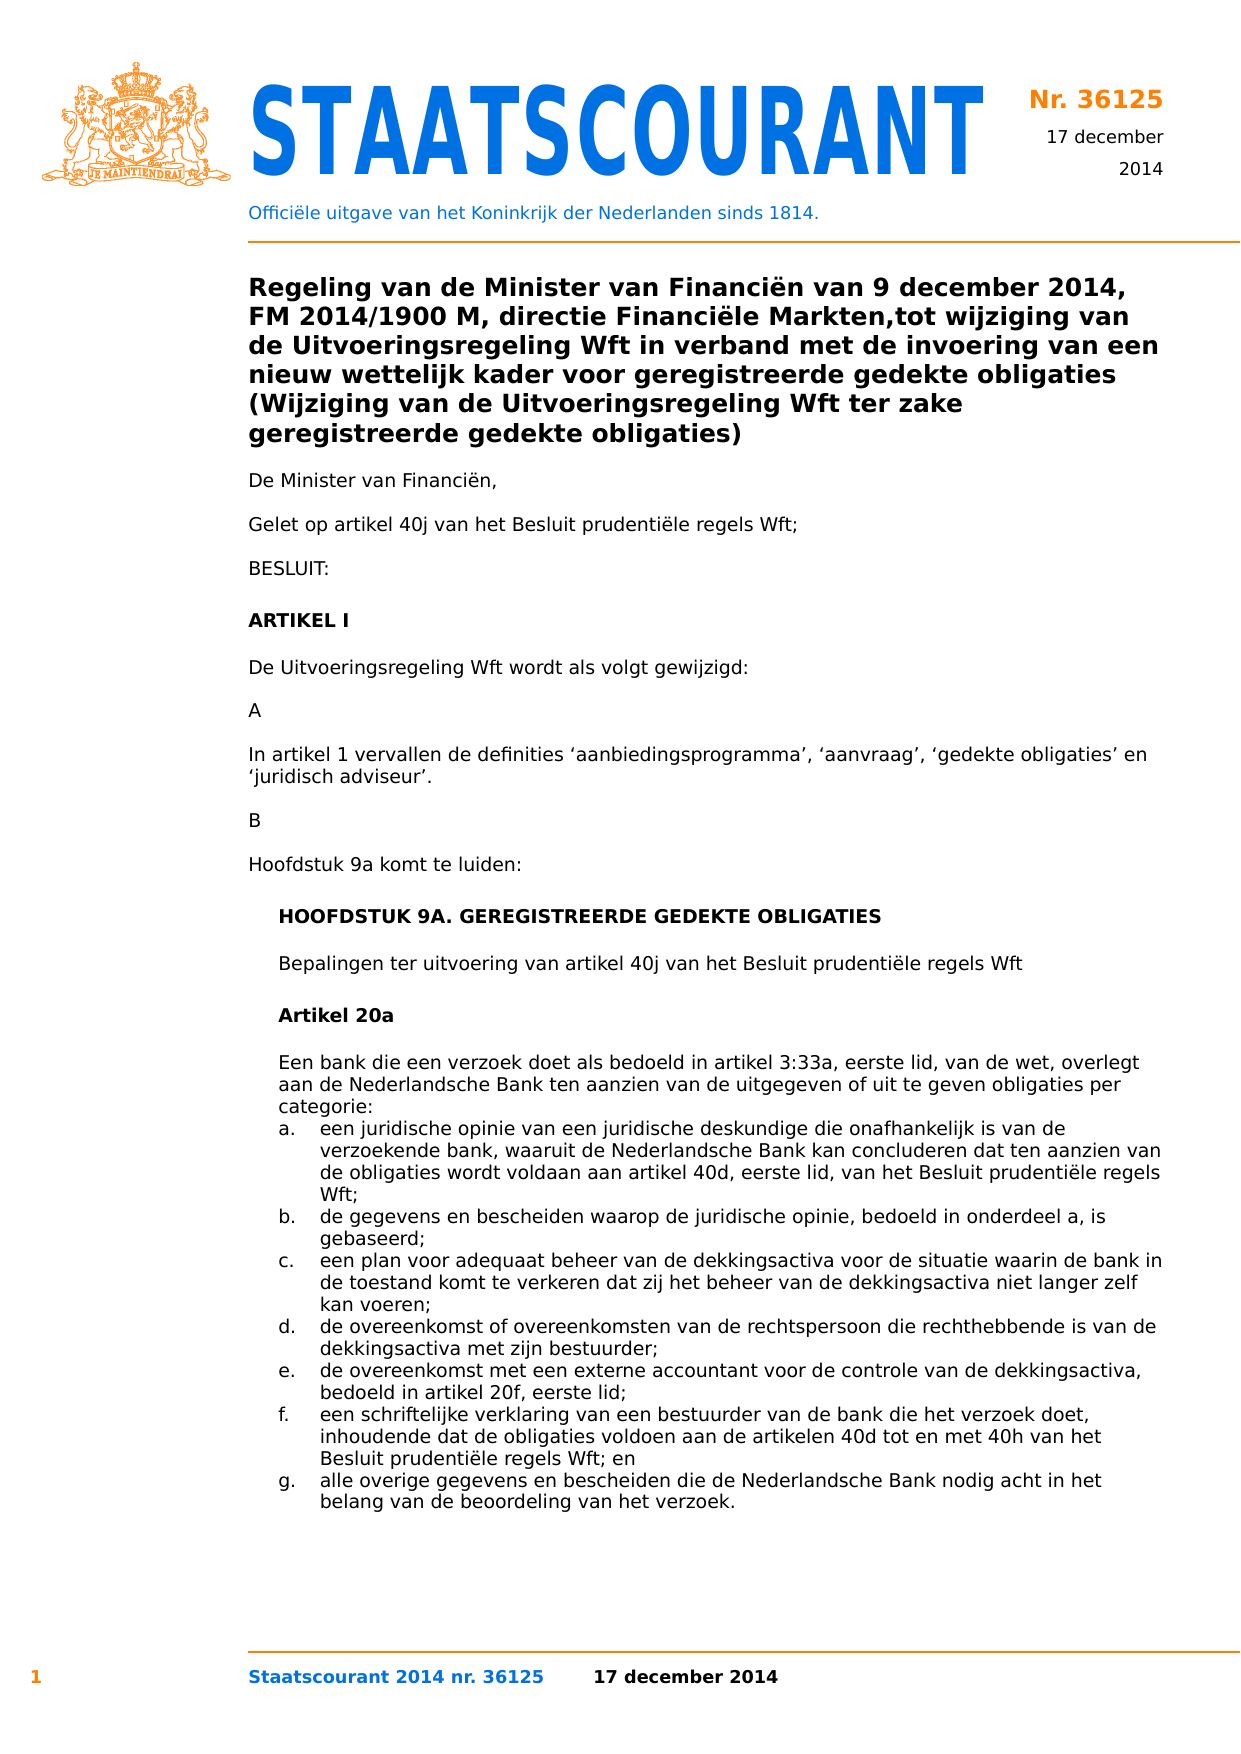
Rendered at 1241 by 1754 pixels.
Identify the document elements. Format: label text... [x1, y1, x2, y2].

table_header [25, 62, 248, 241]
text De Uitvoeringsregeling Wft wordt als volgt gewijzigd: [248, 657, 1163, 678]
text d. de overeenkomst of overeenkomsten van de rechtspersoon die rechthebbende is van de dekkingsactiva met zijn bestuurder; [278, 1316, 1163, 1359]
text c. een plan voor adequaat beheer van de dekkingsactiva voor de situatie waarin de bank in de toestand komt te verkeren dat zij het beheer van de dekkingsactiva niet langer zelf kan voeren; [278, 1250, 1163, 1316]
subtitle Artikel 20a [278, 1005, 1163, 1027]
table_header STAATSCOURANT [248, 62, 998, 203]
table_cell Officiële uitgave van het Koninkrijk der Nederlanden sinds 1814. [248, 203, 1240, 241]
table_header Nr. 36125 [998, 62, 1240, 121]
text De Minister van Financiën, [248, 470, 1163, 492]
picture [41, 62, 231, 186]
text BESLUIT: [248, 558, 1163, 579]
subtitle Regeling van de Minister van Financiën van 9 december 2014, FM 2014/1900 M, directie Financiële Markten,tot wijziging van de Uitvoeringsregeling Wft in verband met de invoering van een nieuw wettelijk kader voor geregistreerde gedekte obligaties (Wijziging van de Uitvoeringsregeling Wft ter zake geregistreerde gedekte obligaties) [248, 273, 1163, 448]
subtitle ARTIKEL I [248, 609, 1163, 632]
text f. een schriftelijke verklaring van een bestuurder van de bank die het verzoek doet, inhoudende dat de obligaties voldoen aan de artikelen 40d tot en met 40h van het Besluit prudentiële regels Wft; en [278, 1403, 1163, 1469]
text A [248, 700, 1163, 722]
text Hoofdstuk 9a komt te luiden: [248, 854, 1163, 876]
text Gelet op artikel 40j van het Besluit prudentiële regels Wft; [248, 514, 1163, 536]
text Een bank die een verzoek doet als bedoeld in artikel 3:33a, eerste lid, van de wet, overlegt aan de Nederlandsche Bank ten aanzien van de uitgegeven of uit te geven obligaties per categorie: [278, 1052, 1163, 1118]
table_cell 2014 [998, 153, 1240, 203]
text B [248, 810, 1163, 832]
subtitle HOOFDSTUK 9A. GEREGISTREERDE GEDEKTE OBLIGATIES [278, 906, 1163, 928]
text e. de overeenkomst met een externe accountant voor de controle van de dekkingsactiva, bedoeld in artikel 20f, eerste lid; [278, 1359, 1163, 1403]
text a. een juridische opinie van een juridische deskundige die onafhankelijk is van de verzoekende bank, waaruit de Nederlandsche Bank kan concluderen dat ten aanzien van de obligaties wordt voldaan aan artikel 40d, eerste lid, van het Besluit prudentiële regels Wft; [278, 1118, 1163, 1206]
text In artikel 1 vervallen de definities ‘aanbiedingsprogramma’, ‘aanvraag’, ‘gedekte obligaties’ en ‘juridisch adviseur’. [248, 744, 1163, 788]
table_cell 17 december [998, 121, 1240, 153]
text b. de gegevens en bescheiden waarop de juridische opinie, bedoeld in onderdeel a, is gebaseerd; [278, 1206, 1163, 1250]
text Bepalingen ter uitvoering van artikel 40j van het Besluit prudentiële regels Wft [278, 953, 1163, 975]
text g. alle overige gegevens en bescheiden die de Nederlandsche Bank nodig acht in het belang van de beoordeling van het verzoek. [278, 1469, 1163, 1513]
